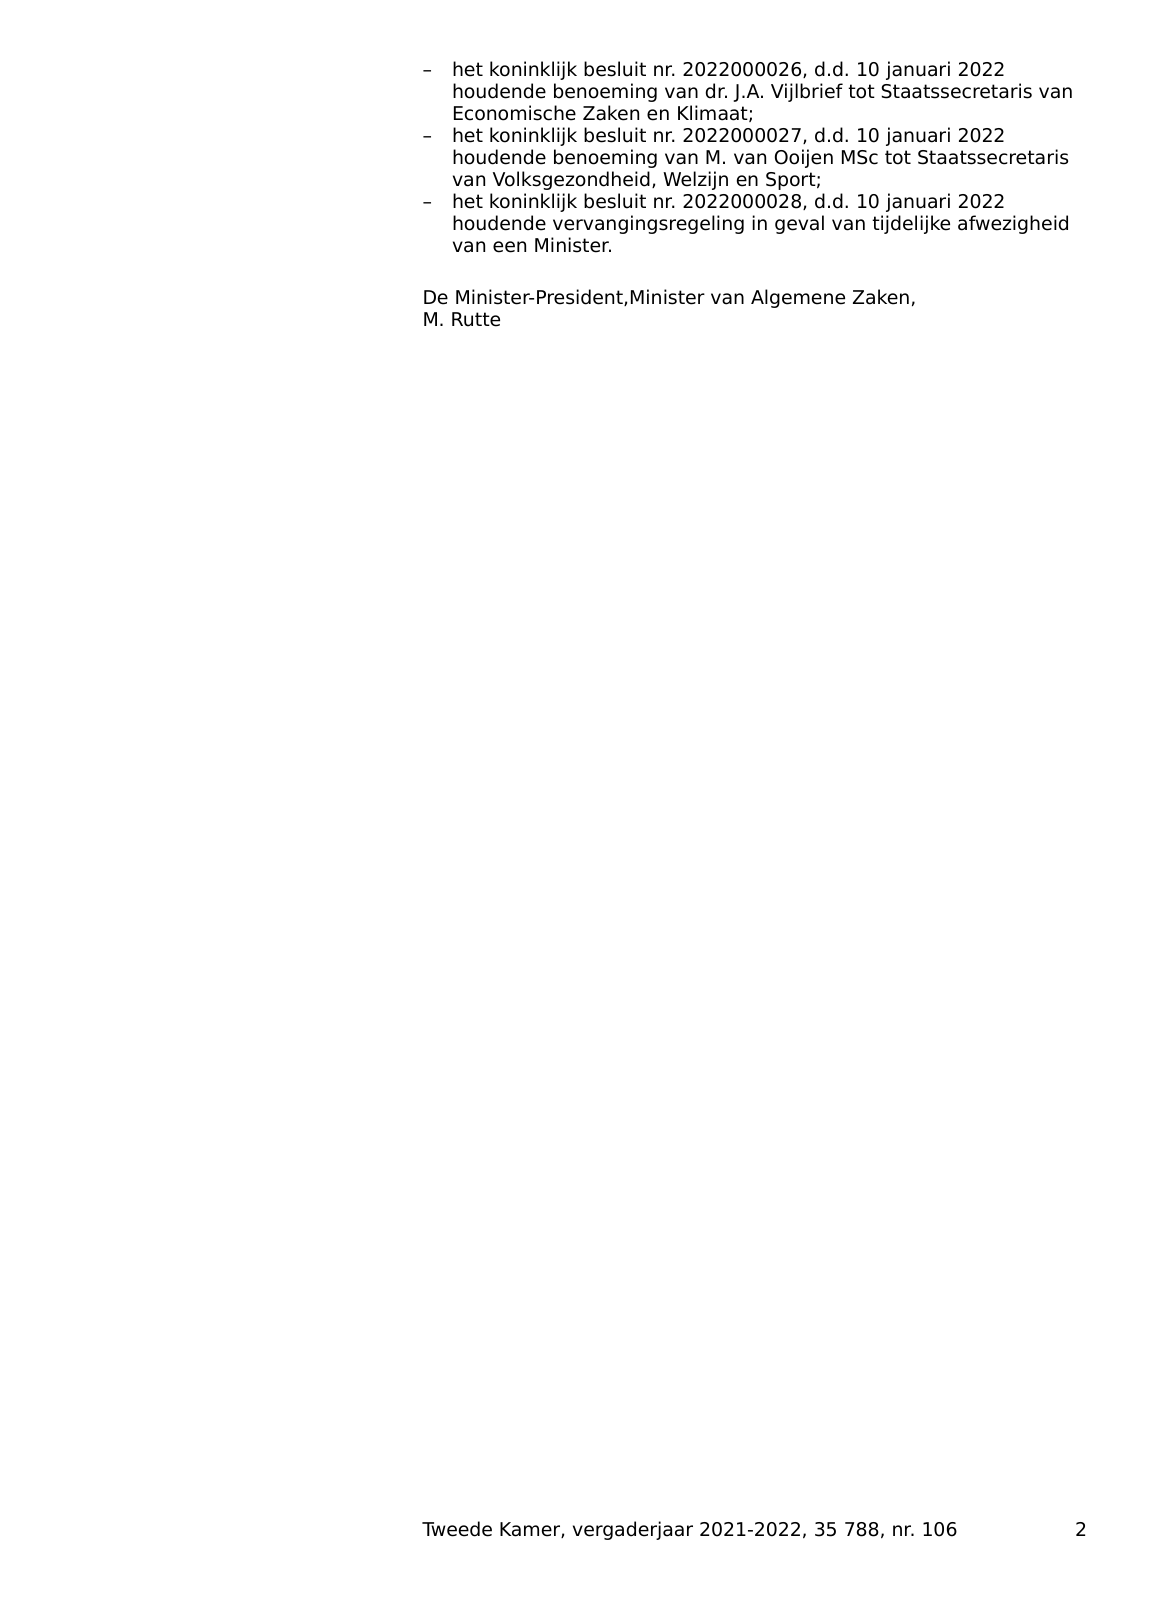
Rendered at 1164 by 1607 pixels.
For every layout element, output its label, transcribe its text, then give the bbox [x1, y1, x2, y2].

text – het koninklijk besluit nr. 2022000027, d.d. 10 januari 2022 houdende benoeming van M. van Ooijen MSc tot Staatssecretaris van Volksgezondheid, Welzijn en Sport; [422, 125, 1087, 191]
text De Minister-President,Minister van Algemene Zaken, M. Rutte [422, 287, 1087, 331]
text – het koninklijk besluit nr. 2022000028, d.d. 10 januari 2022 houdende vervangingsregeling in geval van tijdelijke afwezigheid van een Minister. [422, 191, 1087, 257]
text – het koninklijk besluit nr. 2022000026, d.d. 10 januari 2022 houdende benoeming van dr. J.A. Vijlbrief tot Staatssecretaris van Economische Zaken en Klimaat; [422, 59, 1087, 125]
